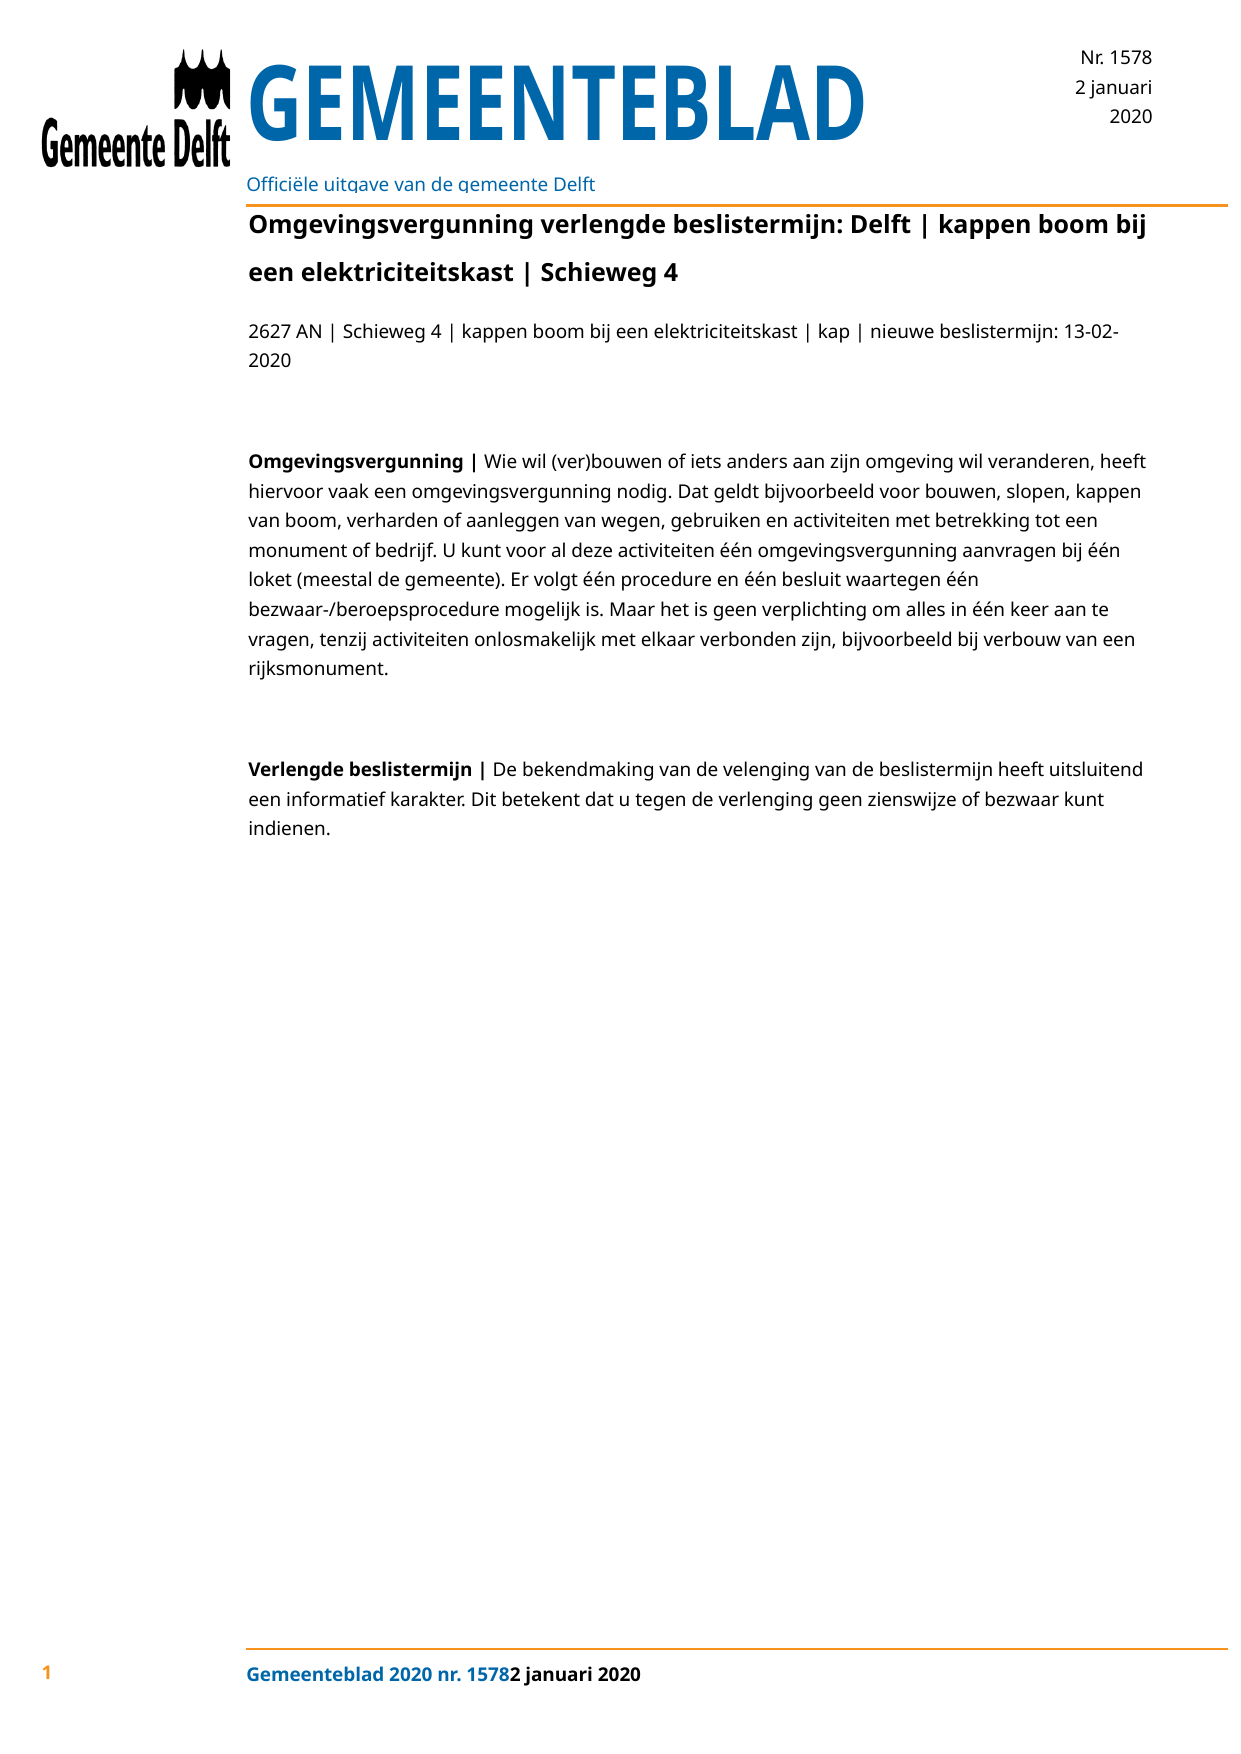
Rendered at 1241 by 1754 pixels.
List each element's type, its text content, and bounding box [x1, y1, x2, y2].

text Verlengde beslistermijn | De bekendmaking van de velenging van de beslistermijn heeft uitsluitend een informatief karakter. Dit betekent dat u tegen de verlenging geen zienswijze of bezwaar kunt indienen. [248, 756, 1152, 841]
text Omgevingsvergunning verlengde beslistermijn: Delft | kappen boom bij een elektriciteitskast | Schieweg 4 [248, 207, 1152, 288]
text Omgevingsvergunning | Wie wil (ver)bouwen of iets anders aan zijn omgeving wil veranderen, heeft hiervoor vaak een omgevingsvergunning nodig. Dat geldt bijvoorbeeld voor bouwen, slopen, kappen van boom, verharden of aanleggen van wegen, gebruiken en activiteiten met betrekking tot een monument of bedrijf. U kunt voor al deze activiteiten één omgevingsvergunning aanvragen bij één loket (meestal de gemeente). Er volgt één procedure en één besluit waartegen één bezwaar-/beroepsprocedure mogelijk is. Maar het is geen verplichting om alles in één keer aan te vragen, tenzij activiteiten onlosmakelijk met elkaar verbonden zijn, bijvoorbeeld bij verbouw van een rijksmonument. [248, 448, 1152, 681]
picture [41, 47, 231, 172]
text 2627 AN | Schieweg 4 | kappen boom bij een elektriciteitskast | kap | nieuwe beslistermijn: 13-02-2020 [248, 318, 1152, 373]
